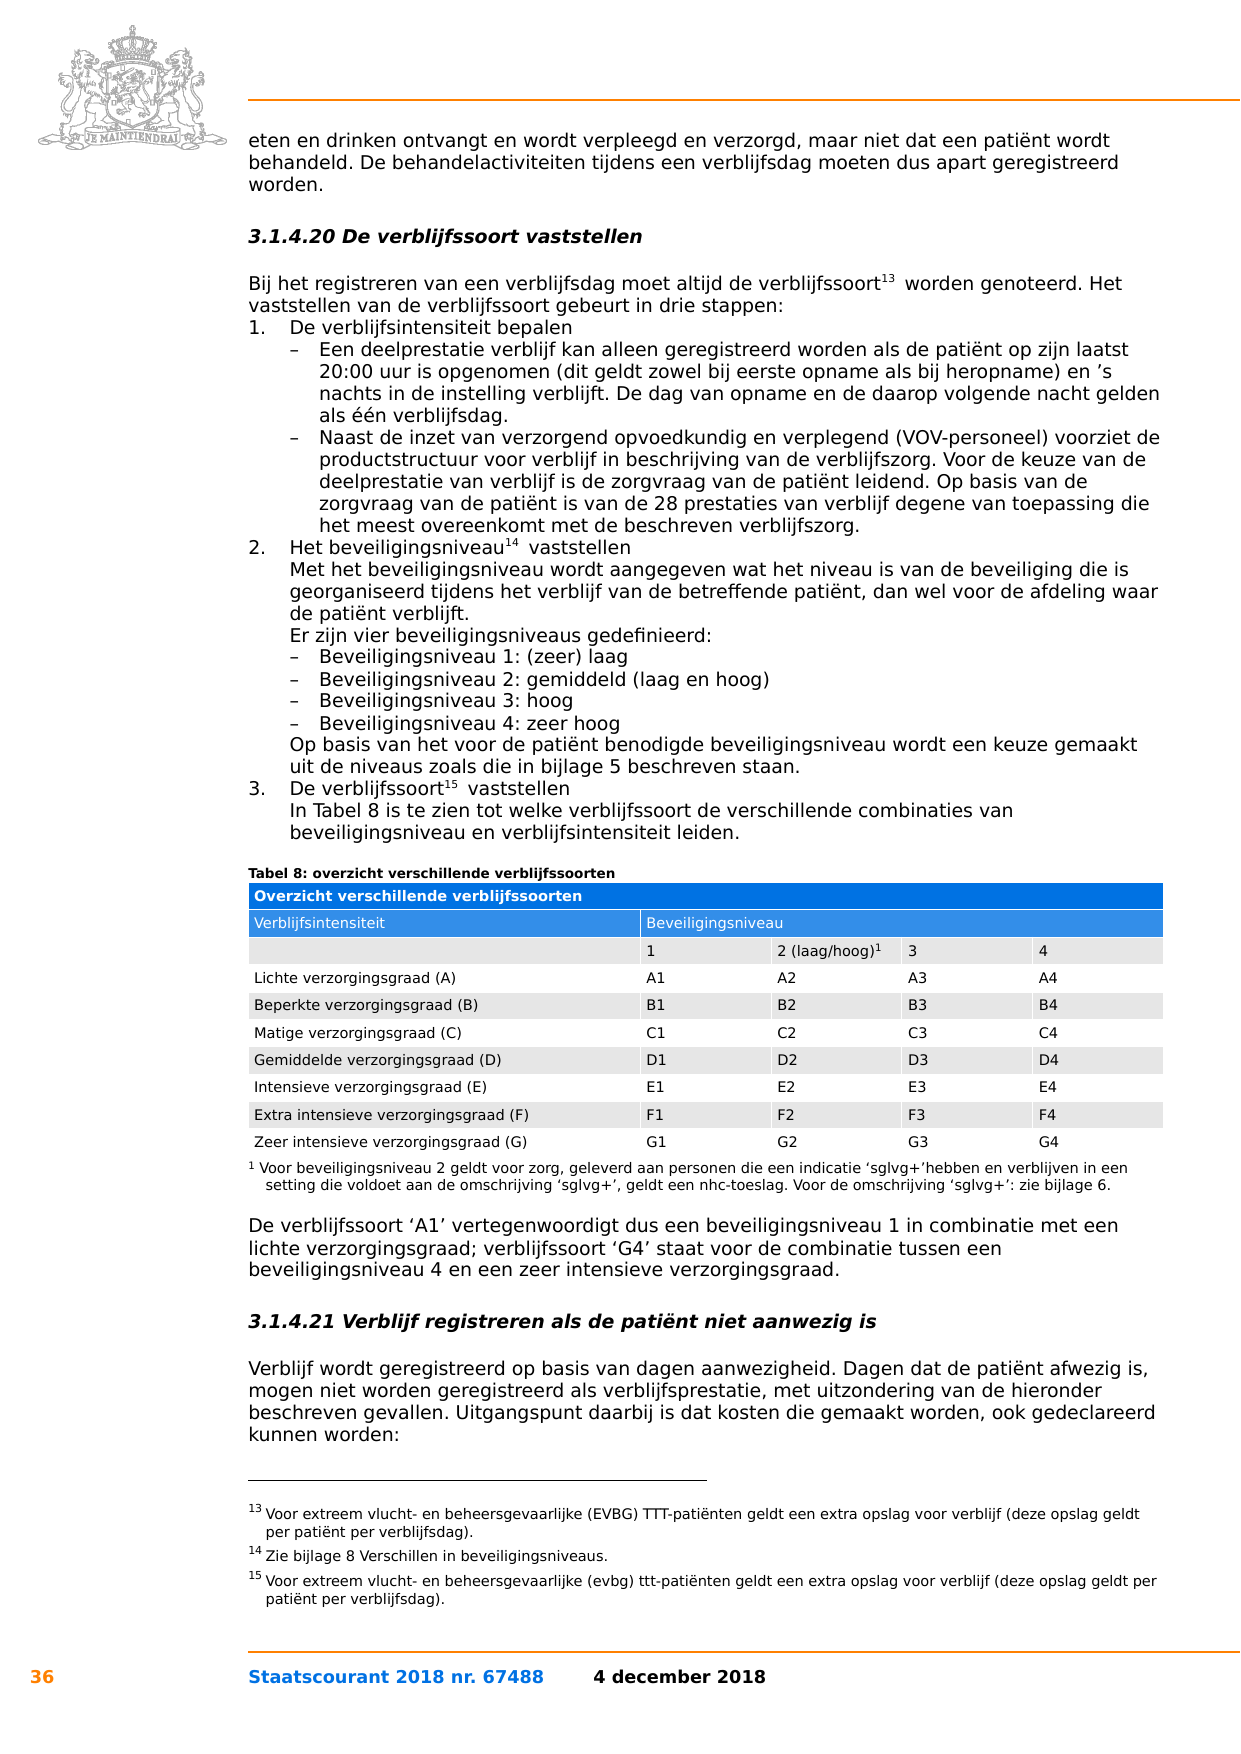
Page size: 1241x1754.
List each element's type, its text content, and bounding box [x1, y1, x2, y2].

table_cell E1 [641, 1075, 771, 1101]
text – Beveiligingsniveau 2: gemiddeld (laag en hoog) [289, 668, 1163, 690]
text – Beveiligingsniveau 4: zeer hoog [289, 712, 1163, 734]
text Zie bijlage 8 Verschillen in beveiligingsniveaus. [248, 1544, 1163, 1566]
table_cell F2 [772, 1102, 901, 1128]
table_cell F1 [641, 1102, 771, 1128]
text Op basis van het voor de patiënt benodigde beveiligingsniveau wordt een keuze gemaakt uit de niveaus zoals die in bijlage 5 beschreven staan. [289, 734, 1163, 778]
table_cell 1 [641, 938, 771, 964]
table_cell D2 [772, 1047, 901, 1074]
table_cell Extra intensieve verzorgingsgraad (F) [249, 1102, 640, 1128]
table_cell Zeer intensieve verzorgingsgraad (G) [249, 1130, 640, 1156]
table_cell Beperkte verzorgingsgraad (B) [249, 993, 640, 1019]
table_cell C3 [902, 1020, 1032, 1046]
table_cell 3 [902, 938, 1032, 964]
text Voor extreem vlucht- en beheersgevaarlijke (evbg) ttt-patiënten geldt een extra opslag voor verblijf (deze opslag geldt per patiënt per verblijfsdag). [248, 1569, 1163, 1608]
text Er zijn vier beveiligingsniveaus gedefinieerd: [289, 624, 1163, 646]
text In Tabel 8 is te zien tot welke verblijfssoort de verschillende combinaties van beveiligingsniveau en verblijfsintensiteit leiden. [289, 800, 1163, 844]
table_cell C1 [641, 1020, 771, 1046]
text Voor extreem vlucht- en beheersgevaarlijke (EVBG) TTT-patiënten geldt een extra opslag voor verblijf (deze opslag geldt per patiënt per verblijfsdag). [248, 1502, 1163, 1541]
text 2. Het beveiligingsniveau vaststellen [248, 537, 1163, 558]
table_cell E2 [772, 1075, 901, 1101]
table_cell 1 Voor beveiligingsniveau 2 geldt voor zorg, geleverd aan personen die een indicatie ‘sglvg+’hebben en verblijven in een setting die voldoet aan de omschrijving ‘sglvg+’, geldt een nhc-toeslag. Voor de omschrijving ‘sglvg+’: zie bijlage 6. [248, 1157, 1163, 1193]
table_cell D3 [902, 1047, 1032, 1074]
table_cell D4 [1033, 1047, 1163, 1074]
text – Een deelprestatie verblijf kan alleen geregistreerd worden als de patiënt op zijn laatst 20:00 uur is opgenomen (dit geldt zowel bij eerste opname als bij heropname) en ’s nachts in de instelling verblijft. De dag van opname en de daarop volgende nacht gelden als één verblijfsdag. [289, 339, 1163, 427]
table_cell B3 [902, 993, 1032, 1019]
text – Naast de inzet van verzorgend opvoedkundig en verplegend (VOV-personeel) voorziet de productstructuur voor verblijf in beschrijving van de verblijfszorg. Voor de keuze van de deelprestatie van verblijf is de zorgvraag van de patiënt leidend. Op basis van de zorgvraag van de patiënt is van de 28 prestaties van verblijf degene van toepassing die het meest overeenkomt met de beschreven verblijfszorg. [289, 427, 1163, 537]
table_cell A4 [1033, 965, 1163, 991]
table_cell Verblijfsintensiteit [249, 910, 640, 937]
text De verblijfssoort ‘A1’ vertegenwoordigt dus een beveiligingsniveau 1 in combinatie met een lichte verzorgingsgraad; verblijfssoort ‘G4’ staat voor de combinatie tussen een beveiligingsniveau 4 en een zeer intensieve verzorgingsgraad. [248, 1215, 1163, 1281]
text 1. De verblijfsintensiteit bepalen [248, 317, 1163, 339]
text – Beveiligingsniveau 3: hoog [289, 690, 1163, 712]
text eten en drinken ontvangt en wordt verpleegd en verzorgd, maar niet dat een patiënt wordt behandeld. De behandelactiviteiten tijdens een verblijfsdag moeten dus apart geregistreerd worden. [248, 130, 1163, 196]
table_cell Matige verzorgingsgraad (C) [249, 1020, 640, 1046]
table_cell B4 [1033, 993, 1163, 1019]
table_cell [249, 938, 640, 964]
table_cell G3 [902, 1130, 1032, 1156]
subtitle 3.1.4.21 Verblijf registreren als de patiënt niet aanwezig is [248, 1311, 1163, 1333]
table_cell G1 [641, 1130, 771, 1156]
table_cell Overzicht verschillende verblijfssoorten [249, 883, 1163, 909]
subtitle 3.1.4.20 De verblijfssoort vaststellen [248, 226, 1163, 248]
table_cell Lichte verzorgingsgraad (A) [249, 965, 640, 991]
table_cell F3 [902, 1102, 1032, 1128]
table_cell B2 [772, 993, 901, 1019]
table_cell D1 [641, 1047, 771, 1074]
table_cell Beveiligingsniveau [641, 910, 1163, 937]
table_cell F4 [1033, 1102, 1163, 1128]
table_cell G4 [1033, 1130, 1163, 1156]
text Bij het registreren van een verblijfsdag moet altijd de verblijfssoort worden genoteerd. Het vaststellen van de verblijfssoort gebeurt in drie stappen: [248, 273, 1163, 317]
table_cell C4 [1033, 1020, 1163, 1046]
text – Beveiligingsniveau 1: (zeer) laag [289, 646, 1163, 668]
table_cell G2 [772, 1130, 901, 1156]
table_cell C2 [772, 1020, 901, 1046]
table_cell Gemiddelde verzorgingsgraad (D) [249, 1047, 640, 1074]
text Met het beveiligingsniveau wordt aangegeven wat het niveau is van de beveiliging die is georganiseerd tijdens het verblijf van de betreffende patiënt, dan wel voor de afdeling waar de patiënt verblijft. [289, 558, 1163, 624]
picture [38, 25, 227, 150]
table_cell 4 [1033, 938, 1163, 964]
text Verblijf wordt geregistreerd op basis van dagen aanwezigheid. Dagen dat de patiënt afwezig is, mogen niet worden geregistreerd als verblijfsprestatie, met uitzondering van de hieronder beschreven gevallen. Uitgangspunt daarbij is dat kosten die gemaakt worden, ook gedeclareerd kunnen worden: [248, 1358, 1163, 1446]
table_header Tabel 8: overzicht verschillende verblijfssoorten [248, 866, 1163, 882]
table_cell E4 [1033, 1075, 1163, 1101]
table_cell A3 [902, 965, 1032, 991]
text 3. De verblijfssoort vaststellen [248, 778, 1163, 800]
table_cell E3 [902, 1075, 1032, 1101]
table_cell A1 [641, 965, 771, 991]
table_cell B1 [641, 993, 771, 1019]
table_cell A2 [772, 965, 901, 991]
table_cell Intensieve verzorgingsgraad (E) [249, 1075, 640, 1101]
table_cell 2 (laag/hoog)1 [772, 938, 901, 964]
